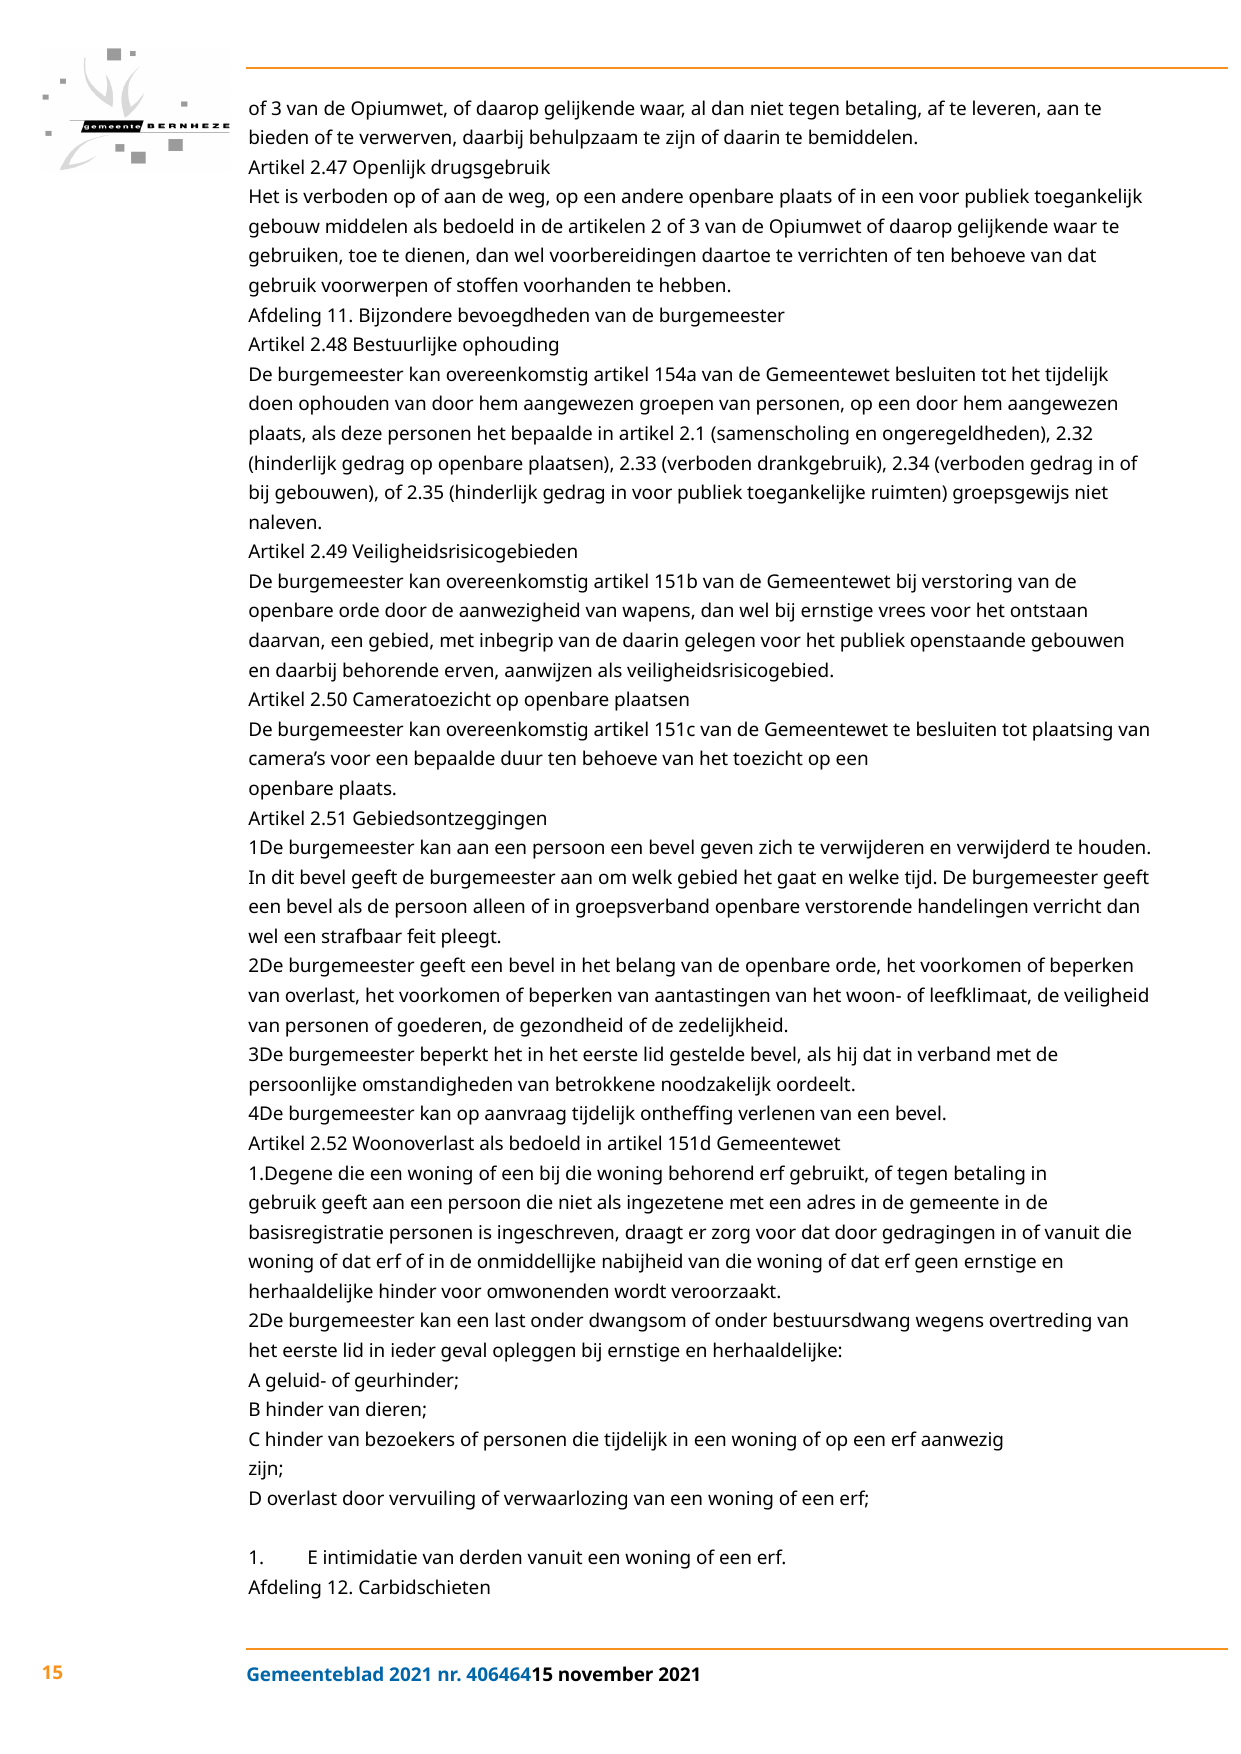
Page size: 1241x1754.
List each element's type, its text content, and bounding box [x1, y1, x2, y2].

text 2De burgemeester geeft een bevel in het belang van de openbare orde, het voorkomen of beperken van overlast, het voorkomen of beperken van aantastingen van het woon- of leefklimaat, de veiligheid van personen of goederen, de gezondheid of de zedelijkheid. [248, 953, 1152, 1038]
text 1De burgemeester kan aan een persoon een bevel geven zich te verwijderen en verwijderd te houden. In dit bevel geeft de burgemeester aan om welk gebied het gaat en welke tijd. De burgemeester geeft een bevel als de persoon alleen of in groepsverband openbare verstorende handelingen verricht dan wel een strafbaar feit pleegt. [248, 834, 1152, 949]
text openbare plaats. [248, 775, 1152, 801]
text 4De burgemeester kan op aanvraag tijdelijk ontheffing verlenen van een bevel. [248, 1101, 1152, 1126]
text gebruik geeft aan een persoon die niet als ingezetene met een adres in de gemeente in de basisregistratie personen is ingeschreven, draagt er zorg voor dat door gedragingen in of vanuit die woning of dat erf of in de onmiddellijke nabijheid van die woning of dat erf geen ernstige en herhaaldelijke hinder voor omwonenden wordt veroorzaakt. [248, 1189, 1152, 1304]
text C hinder van bezoekers of personen die tijdelijk in een woning of op een erf aanwezig [248, 1426, 1152, 1452]
text Artikel 2.47 Openlijk drugsgebruik [248, 154, 1152, 180]
text Afdeling 11. Bijzondere bevoegdheden van de burgemeester [248, 302, 1152, 328]
text 3De burgemeester beperkt het in het eerste lid gestelde bevel, als hij dat in verband met de persoonlijke omstandigheden van betrokkene noodzakelijk oordeelt. [248, 1041, 1152, 1097]
text Afdeling 12. Carbidschieten [248, 1574, 1152, 1600]
text Artikel 2.49 Veiligheidsrisicogebieden [248, 538, 1152, 564]
text De burgemeester kan overeenkomstig artikel 151c van de Gemeentewet te besluiten tot plaatsing van camera’s voor een bepaalde duur ten behoeve van het toezicht op een [248, 716, 1152, 771]
text 2De burgemeester kan een last onder dwangsom of onder bestuursdwang wegens overtreding van het eerste lid in ieder geval opleggen bij ernstige en herhaaldelijke: [248, 1308, 1152, 1363]
text De burgemeester kan overeenkomstig artikel 151b van de Gemeentewet bij verstoring van de openbare orde door de aanwezigheid van wapens, dan wel bij ernstige vrees voor het ontstaan daarvan, een gebied, met inbegrip van de daarin gelegen voor het publiek openstaande gebouwen en daarbij behorende erven, aanwijzen als veiligheidsrisicogebied. [248, 568, 1152, 683]
text De burgemeester kan overeenkomstig artikel 154a van de Gemeentewet besluiten tot het tijdelijk doen ophouden van door hem aangewezen groepen van personen, op een door hem aangewezen plaats, als deze personen het bepaalde in artikel 2.1 (samenscholing en ongeregeldheden), 2.32 (hinderlijk gedrag op openbare plaatsen), 2.33 (verboden drankgebruik), 2.34 (verboden gedrag in of bij gebouwen), of 2.35 (hinderlijk gedrag in voor publiek toegankelijke ruimten) groepsgewijs niet naleven. [248, 361, 1152, 535]
text A geluid- of geurhinder; [248, 1367, 1152, 1393]
text 1.Degene die een woning of een bij die woning behorend erf gebruikt, of tegen betaling in [248, 1160, 1152, 1186]
text Het is verboden op of aan de weg, op een andere openbare plaats of in een voor publiek toegankelijk gebouw middelen als bedoeld in de artikelen 2 of 3 van de Opiumwet of daarop gelijkende waar te gebruiken, toe te dienen, dan wel voorbereidingen daartoe te verrichten of ten behoeve van dat gebruik voorwerpen of stoffen voorhanden te hebben. [248, 183, 1152, 298]
text Artikel 2.52 Woonoverlast als bedoeld in artikel 151d Gemeentewet [248, 1130, 1152, 1156]
text zijn; [248, 1456, 1152, 1481]
text Artikel 2.51 Gebiedsontzeggingen [248, 805, 1152, 831]
list E intimidatie van derden vanuit een woning of een erf. [248, 1544, 1152, 1570]
text Artikel 2.50 Cameratoezicht op openbare plaatsen [248, 686, 1152, 712]
text D overlast door vervuiling of verwaarlozing van een woning of een erf; [248, 1485, 1152, 1511]
text B hinder van dieren; [248, 1396, 1152, 1422]
picture [41, 47, 231, 172]
text Artikel 2.48 Bestuurlijke ophouding [248, 331, 1152, 357]
text of 3 van de Opiumwet, of daarop gelijkende waar, al dan niet tegen betaling, af te leveren, aan te bieden of te verwerven, daarbij behulpzaam te zijn of daarin te bemiddelen. [248, 95, 1152, 150]
